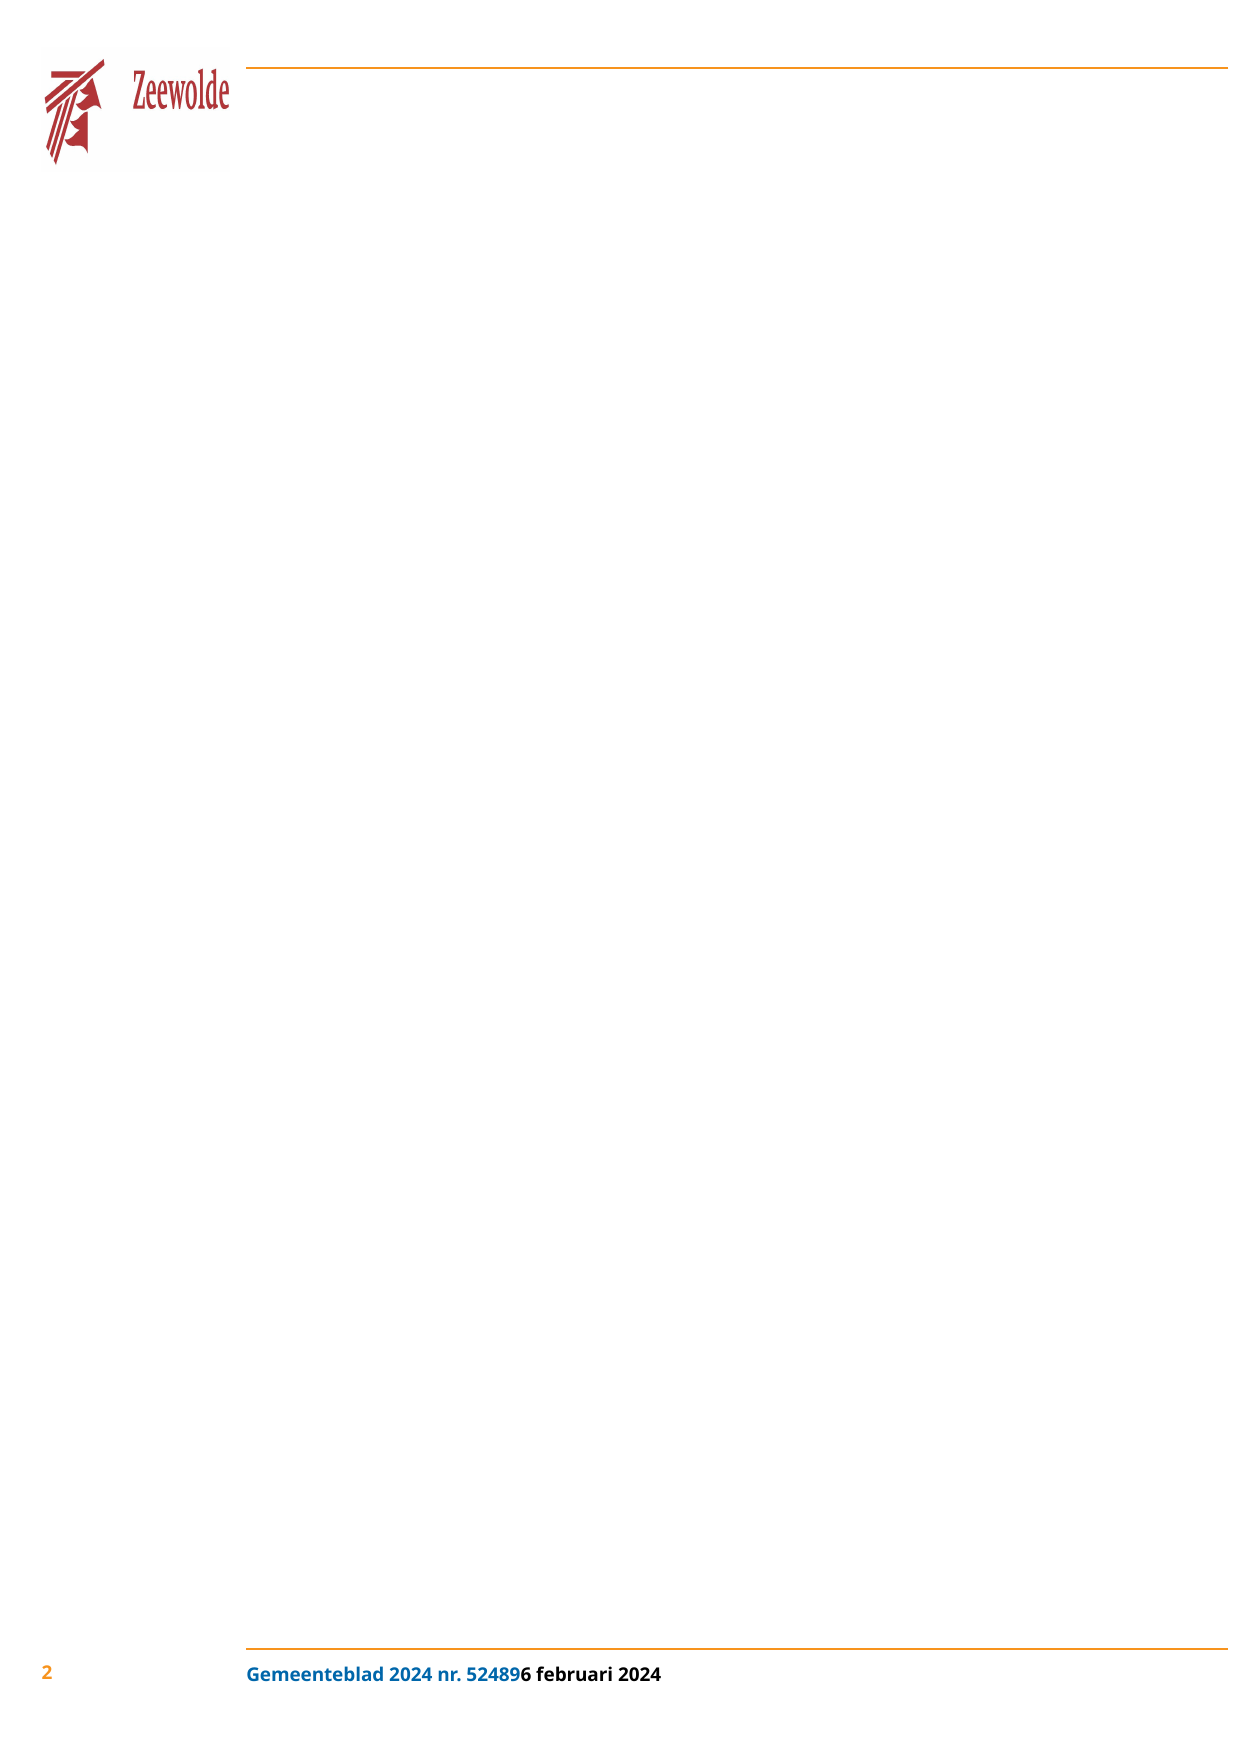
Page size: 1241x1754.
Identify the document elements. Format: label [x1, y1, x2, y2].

picture [41, 47, 231, 172]
